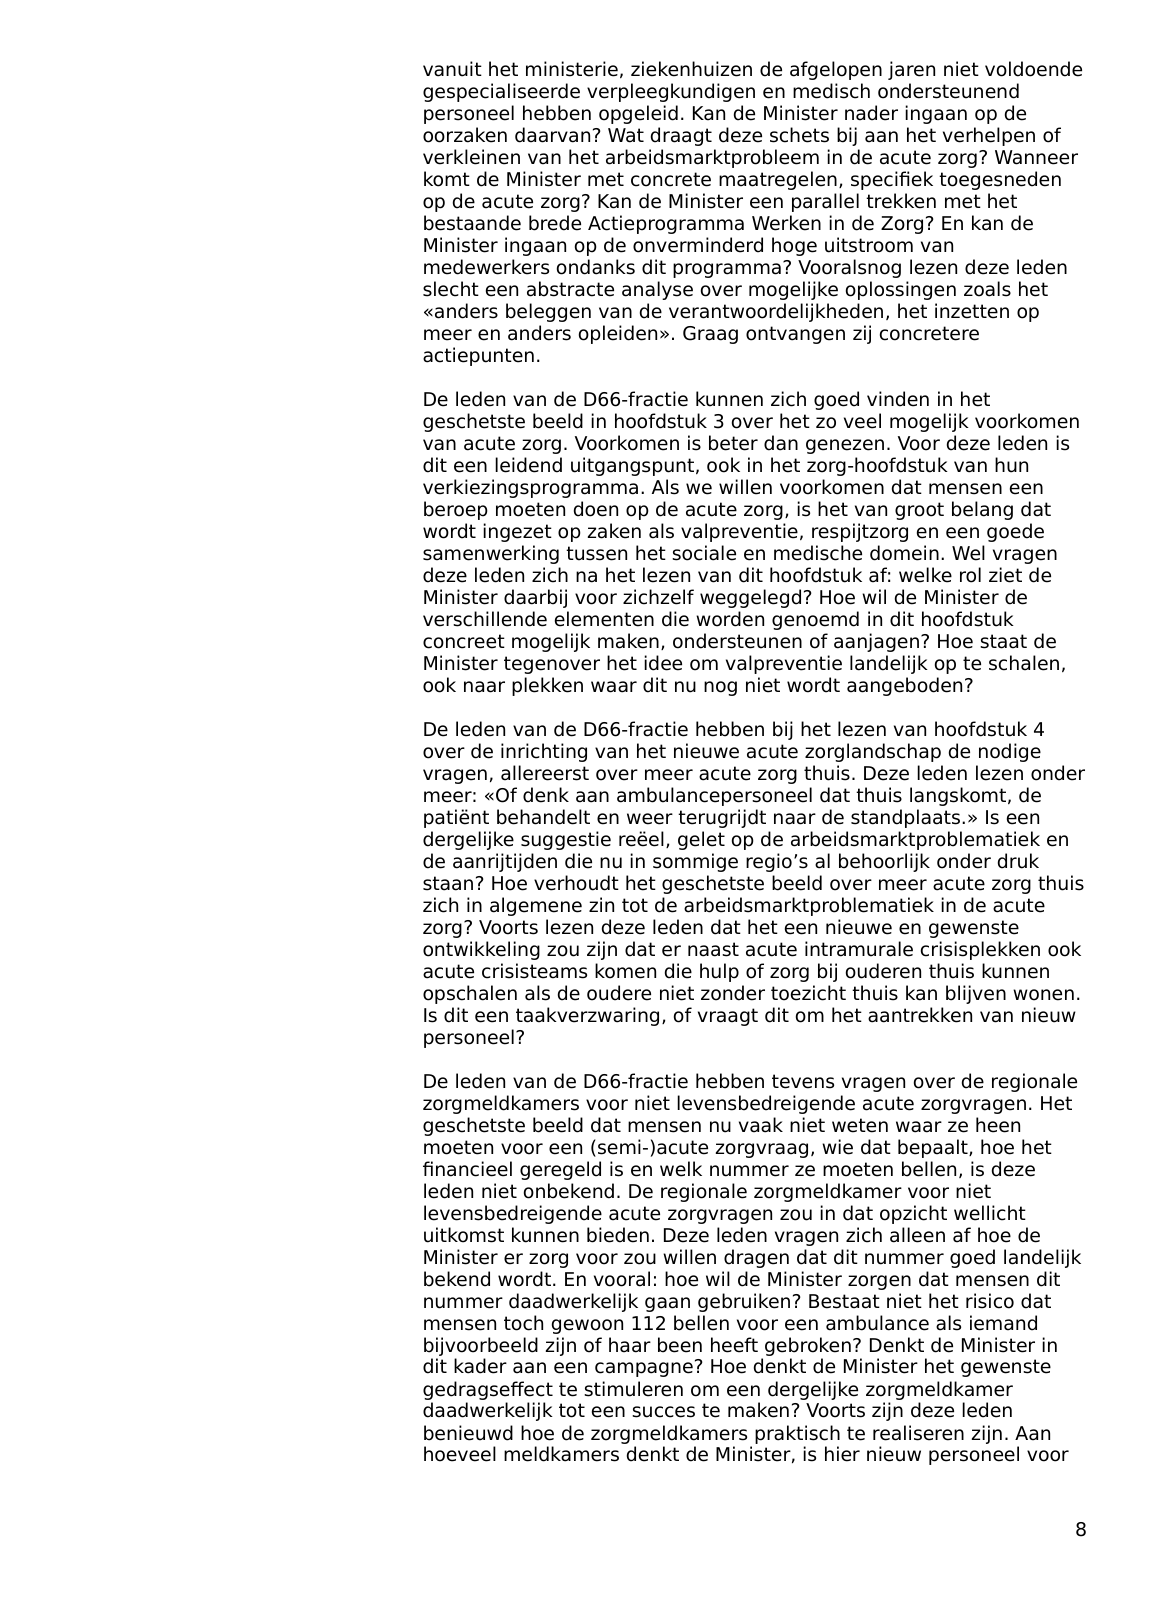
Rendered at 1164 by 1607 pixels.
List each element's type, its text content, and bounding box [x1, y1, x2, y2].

text vanuit het ministerie, ziekenhuizen de afgelopen jaren niet voldoende gespecialiseerde verpleegkundigen en medisch ondersteunend personeel hebben opgeleid. Kan de Minister nader ingaan op de oorzaken daarvan? Wat draagt deze schets bij aan het verhelpen of verkleinen van het arbeidsmarktprobleem in de acute zorg? Wanneer komt de Minister met concrete maatregelen, specifiek toegesneden op de acute zorg? Kan de Minister een parallel trekken met het bestaande brede Actieprogramma Werken in de Zorg? En kan de Minister ingaan op de onverminderd hoge uitstroom van medewerkers ondanks dit programma? Vooralsnog lezen deze leden slecht een abstracte analyse over mogelijke oplossingen zoals het «anders beleggen van de verantwoordelijkheden, het inzetten op meer en anders opleiden». Graag ontvangen zij concretere actiepunten. [422, 59, 1087, 367]
text De leden van de D66-fractie kunnen zich goed vinden in het geschetste beeld in hoofdstuk 3 over het zo veel mogelijk voorkomen van acute zorg. Voorkomen is beter dan genezen. Voor deze leden is dit een leidend uitgangspunt, ook in het zorg-hoofdstuk van hun verkiezingsprogramma. Als we willen voorkomen dat mensen een beroep moeten doen op de acute zorg, is het van groot belang dat wordt ingezet op zaken als valpreventie, respijtzorg en een goede samenwerking tussen het sociale en medische domein. Wel vragen deze leden zich na het lezen van dit hoofdstuk af: welke rol ziet de Minister daarbij voor zichzelf weggelegd? Hoe wil de Minister de verschillende elementen die worden genoemd in dit hoofdstuk concreet mogelijk maken, ondersteunen of aanjagen? Hoe staat de Minister tegenover het idee om valpreventie landelijk op te schalen, ook naar plekken waar dit nu nog niet wordt aangeboden? [422, 389, 1087, 697]
text De leden van de D66-fractie hebben bij het lezen van hoofdstuk 4 over de inrichting van het nieuwe acute zorglandschap de nodige vragen, allereerst over meer acute zorg thuis. Deze leden lezen onder meer: «Of denk aan ambulancepersoneel dat thuis langskomt, de patiënt behandelt en weer terugrijdt naar de standplaats.» Is een dergelijke suggestie reëel, gelet op de arbeidsmarktproblematiek en de aanrijtijden die nu in sommige regio’s al behoorlijk onder druk staan? Hoe verhoudt het geschetste beeld over meer acute zorg thuis zich in algemene zin tot de arbeidsmarktproblematiek in de acute zorg? Voorts lezen deze leden dat het een nieuwe en gewenste ontwikkeling zou zijn dat er naast acute intramurale crisisplekken ook acute crisisteams komen die hulp of zorg bij ouderen thuis kunnen opschalen als de oudere niet zonder toezicht thuis kan blijven wonen. Is dit een taakverzwaring, of vraagt dit om het aantrekken van nieuw personeel? [422, 719, 1087, 1048]
text De leden van de D66-fractie hebben tevens vragen over de regionale zorgmeldkamers voor niet levensbedreigende acute zorgvragen. Het geschetste beeld dat mensen nu vaak niet weten waar ze heen moeten voor een (semi-)acute zorgvraag, wie dat bepaalt, hoe het financieel geregeld is en welk nummer ze moeten bellen, is deze leden niet onbekend. De regionale zorgmeldkamer voor niet levensbedreigende acute zorgvragen zou in dat opzicht wellicht uitkomst kunnen bieden. Deze leden vragen zich alleen af hoe de Minister er zorg voor zou willen dragen dat dit nummer goed landelijk bekend wordt. En vooral: hoe wil de Minister zorgen dat mensen dit nummer daadwerkelijk gaan gebruiken? Bestaat niet het risico dat mensen toch gewoon 112 bellen voor een ambulance als iemand bijvoorbeeld zijn of haar been heeft gebroken? Denkt de Minister in dit kader aan een campagne? Hoe denkt de Minister het gewenste gedragseffect te stimuleren om een dergelijke zorgmeldkamer daadwerkelijk tot een succes te maken? Voorts zijn deze leden benieuwd hoe de zorgmeldkamers praktisch te realiseren zijn. Aan hoeveel meldkamers denkt de Minister, is hier nieuw personeel voor [422, 1071, 1087, 1466]
